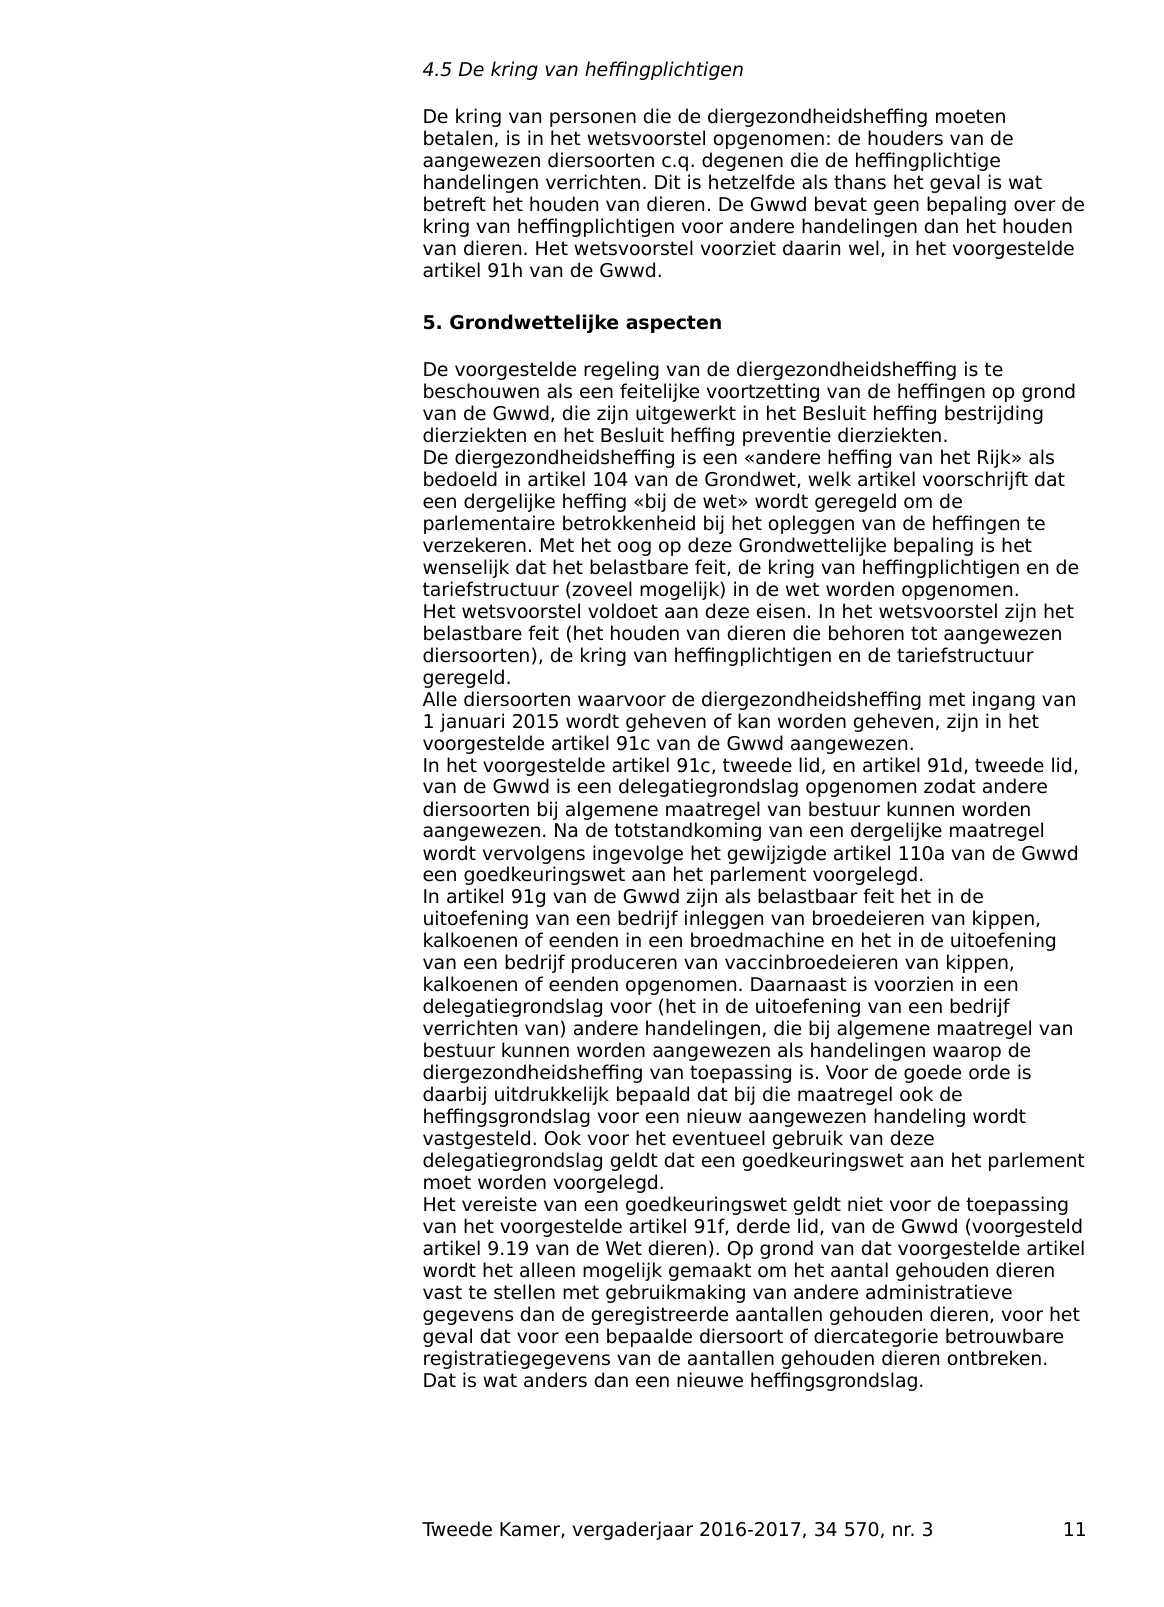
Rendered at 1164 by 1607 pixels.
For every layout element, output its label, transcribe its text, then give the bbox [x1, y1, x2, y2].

text Het wetsvoorstel voldoet aan deze eisen. In het wetsvoorstel zijn het belastbare feit (het houden van dieren die behoren tot aangewezen diersoorten), de kring van heffingplichtigen en de tariefstructuur geregeld. [422, 601, 1087, 688]
text Het vereiste van een goedkeuringswet geldt niet voor de toepassing van het voorgestelde artikel 91f, derde lid, van de Gwwd (voorgesteld artikel 9.19 van de Wet dieren). Op grond van dat voorgestelde artikel wordt het alleen mogelijk gemaakt om het aantal gehouden dieren vast te stellen met gebruikmaking van andere administratieve gegevens dan de geregistreerde aantallen gehouden dieren, voor het geval dat voor een bepaalde diersoort of diercategorie betrouwbare registratiegegevens van de aantallen gehouden dieren ontbreken. Dat is wat anders dan een nieuwe heffingsgrondslag. [422, 1194, 1087, 1392]
text Alle diersoorten waarvoor de diergezondheidsheffing met ingang van 1 januari 2015 wordt geheven of kan worden geheven, zijn in het voorgestelde artikel 91c van de Gwwd aangewezen. [422, 688, 1087, 754]
subtitle 4.5 De kring van heffingplichtigen [422, 59, 1087, 81]
text De voorgestelde regeling van de diergezondheidsheffing is te beschouwen als een feitelijke voortzetting van de heffingen op grond van de Gwwd, die zijn uitgewerkt in het Besluit heffing bestrijding dierziekten en het Besluit heffing preventie dierziekten. [422, 359, 1087, 447]
text In artikel 91g van de Gwwd zijn als belastbaar feit het in de uitoefening van een bedrijf inleggen van broedeieren van kippen, kalkoenen of eenden in een broedmachine en het in de uitoefening van een bedrijf produceren van vaccinbroedeieren van kippen, kalkoenen of eenden opgenomen. Daarnaast is voorzien in een delegatiegrondslag voor (het in de uitoefening van een bedrijf verrichten van) andere handelingen, die bij algemene maatregel van bestuur kunnen worden aangewezen als handelingen waarop de diergezondheidsheffing van toepassing is. Voor de goede orde is daarbij uitdrukkelijk bepaald dat bij die maatregel ook de heffingsgrondslag voor een nieuw aangewezen handeling wordt vastgesteld. Ook voor het eventueel gebruik van deze delegatiegrondslag geldt dat een goedkeuringswet aan het parlement moet worden voorgelegd. [422, 886, 1087, 1194]
text In het voorgestelde artikel 91c, tweede lid, en artikel 91d, tweede lid, van de Gwwd is een delegatiegrondslag opgenomen zodat andere diersoorten bij algemene maatregel van bestuur kunnen worden aangewezen. Na de totstandkoming van een dergelijke maatregel wordt vervolgens ingevolge het gewijzigde artikel 110a van de Gwwd een goedkeuringswet aan het parlement voorgelegd. [422, 754, 1087, 886]
subtitle 5. Grondwettelijke aspecten [422, 312, 1087, 334]
text De kring van personen die de diergezondheidsheffing moeten betalen, is in het wetsvoorstel opgenomen: de houders van de aangewezen diersoorten c.q. degenen die de heffingplichtige handelingen verrichten. Dit is hetzelfde als thans het geval is wat betreft het houden van dieren. De Gwwd bevat geen bepaling over de kring van heffingplichtigen voor andere handelingen dan het houden van dieren. Het wetsvoorstel voorziet daarin wel, in het voorgestelde artikel 91h van de Gwwd. [422, 106, 1087, 282]
text De diergezondheidsheffing is een «andere heffing van het Rijk» als bedoeld in artikel 104 van de Grondwet, welk artikel voorschrijft dat een dergelijke heffing «bij de wet» wordt geregeld om de parlementaire betrokkenheid bij het opleggen van de heffingen te verzekeren. Met het oog op deze Grondwettelijke bepaling is het wenselijk dat het belastbare feit, de kring van heffingplichtigen en de tariefstructuur (zoveel mogelijk) in de wet worden opgenomen. [422, 447, 1087, 601]
